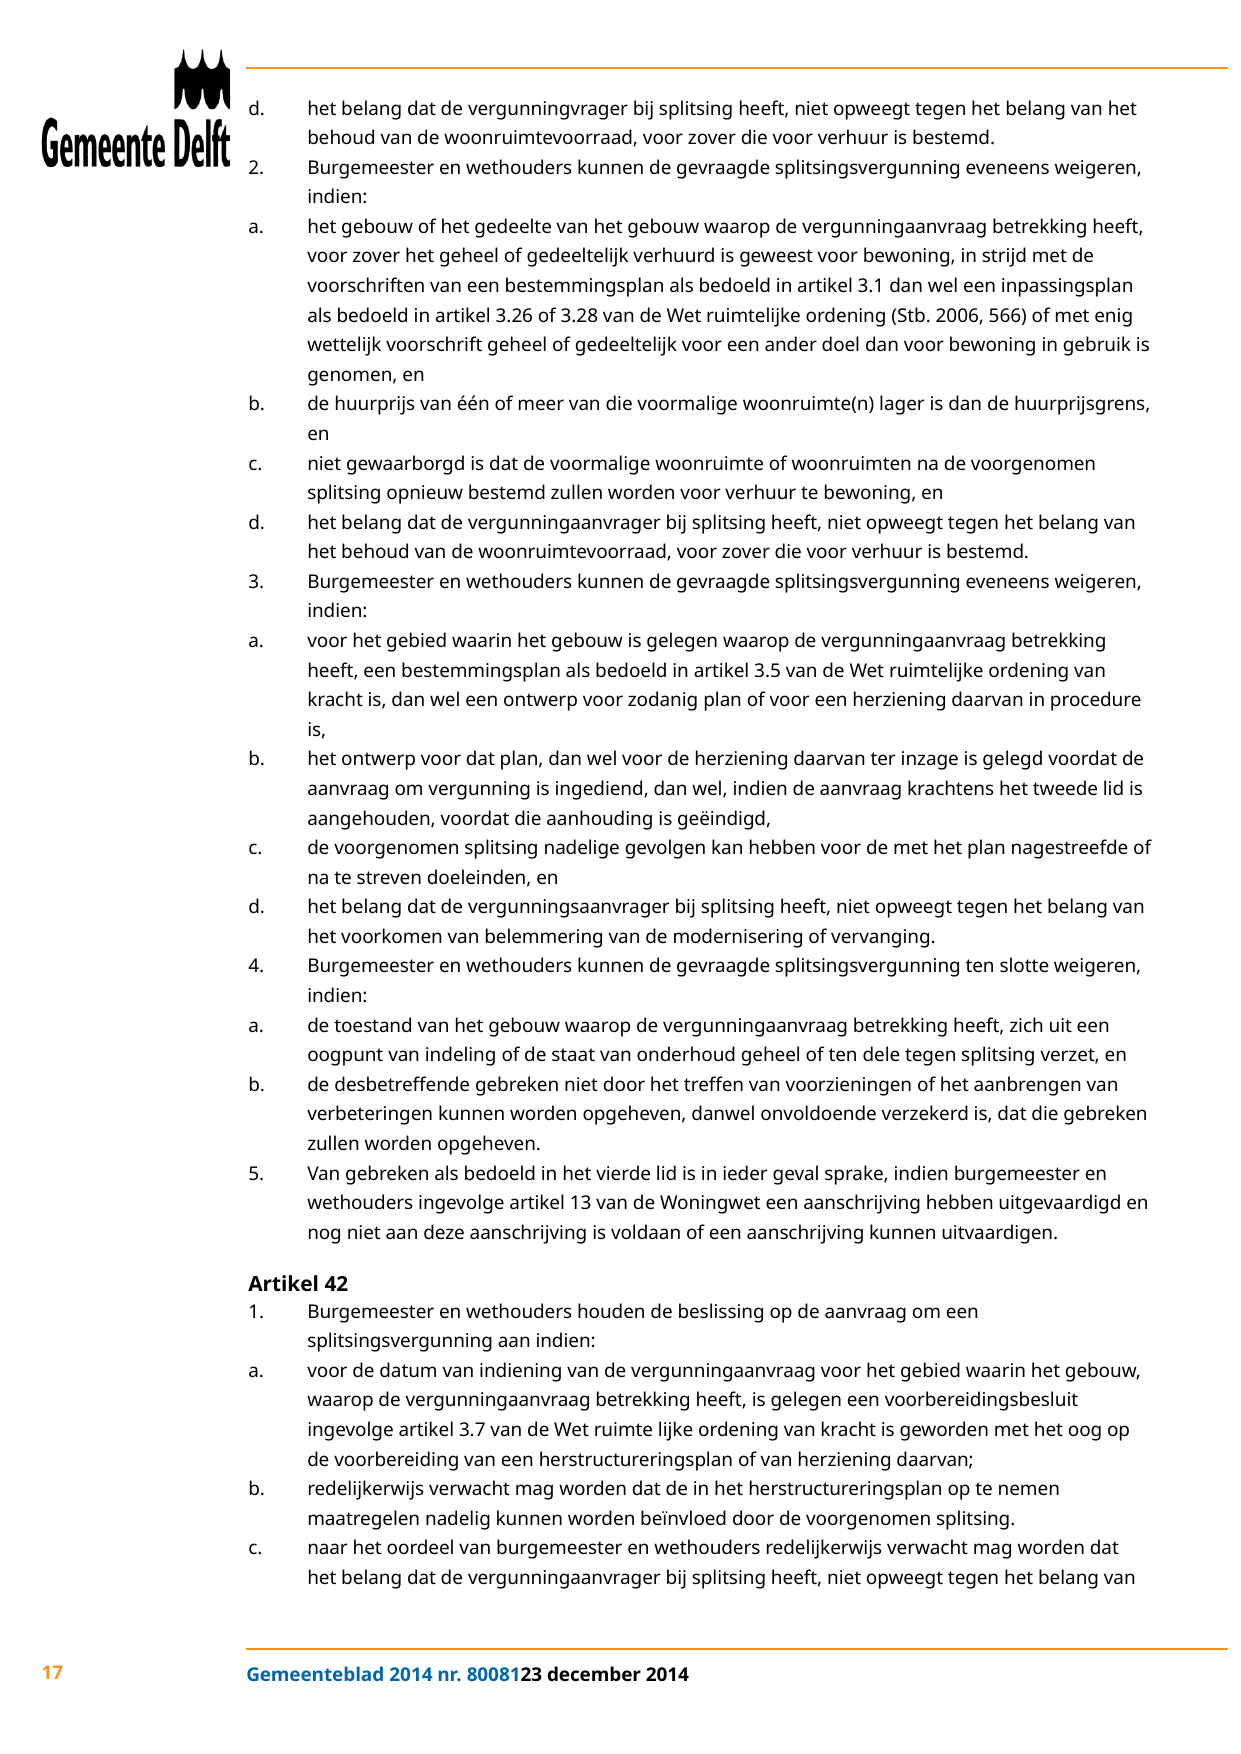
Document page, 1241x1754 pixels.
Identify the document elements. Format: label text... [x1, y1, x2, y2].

list voor het gebied waarin het gebouw is gelegen waarop de vergunningaanvraag betrekking heeft, een bestemmingsplan als bedoeld in artikel 3.5 van de Wet ruimtelijke ordening van kracht is, dan wel een ontwerp voor zodanig plan of voor een herziening daarvan in procedure is, [248, 627, 1152, 742]
list Van gebreken als bedoeld in het vierde lid is in ieder geval sprake, indien burgemeester en wethouders ingevolge artikel 13 van de Woningwet een aanschrijving hebben uitgevaardigd en nog niet aan deze aanschrijving is voldaan of een aanschrijving kunnen uitvaardigen. [248, 1160, 1152, 1245]
list de toestand van het gebouw waarop de vergunningaanvraag betrekking heeft, zich uit een oogpunt van indeling of de staat van onderhoud geheel of ten dele tegen splitsing verzet, en [248, 1012, 1152, 1067]
picture [41, 47, 231, 172]
list voor de datum van indiening van de vergunningaanvraag voor het gebied waarin het gebouw, waarop de vergunningaanvraag betrekking heeft, is gelegen een voorbereidingsbesluit ingevolge artikel 3.7 van de Wet ruimte lijke ordening van kracht is geworden met het oog op de voorbereiding van een herstructureringsplan of van herziening daarvan; [248, 1357, 1152, 1471]
list naar het oordeel van burgemeester en wethouders redelijkerwijs verwacht mag worden dat het belang dat de vergunningaanvrager bij splitsing heeft, niet opweegt tegen het belang van [248, 1534, 1152, 1590]
list het belang dat de vergunningvrager bij splitsing heeft, niet opweegt tegen het belang van het behoud van de woonruimtevoorraad, voor zover die voor verhuur is bestemd. [248, 95, 1152, 150]
list Burgemeester en wethouders kunnen de gevraagde splitsingsvergunning eveneens weigeren, indien: [248, 154, 1152, 209]
list het belang dat de vergunningsaanvrager bij splitsing heeft, niet opweegt tegen het belang van het voorkomen van belemmering van de modernisering of vervanging. [248, 893, 1152, 949]
list Burgemeester en wethouders houden de beslissing op de aanvraag om een splitsingsvergunning aan indien: [248, 1298, 1152, 1353]
list redelijkerwijs verwacht mag worden dat de in het herstructureringsplan op te nemen maatregelen nadelig kunnen worden beïnvloed door de voorgenomen splitsing. [248, 1475, 1152, 1531]
list Burgemeester en wethouders kunnen de gevraagde splitsingsvergunning eveneens weigeren, indien: [248, 568, 1152, 623]
list het belang dat de vergunningaanvrager bij splitsing heeft, niet opweegt tegen het belang van het behoud van de woonruimtevoorraad, voor zover die voor verhuur is bestemd. [248, 509, 1152, 564]
list de voorgenomen splitsing nadelige gevolgen kan hebben voor de met het plan nagestreefde of na te streven doeleinden, en [248, 834, 1152, 890]
list Burgemeester en wethouders kunnen de gevraagde splitsingsvergunning ten slotte weigeren, indien: [248, 953, 1152, 1008]
list de huurprijs van één of meer van die voormalige woonruimte(n) lager is dan de huurprijsgrens, en [248, 391, 1152, 446]
text Artikel 42 [248, 1269, 1152, 1298]
list het ontwerp voor dat plan, dan wel voor de herziening daarvan ter inzage is gelegd voordat de aanvraag om vergunning is ingediend, dan wel, indien de aanvraag krachtens het tweede lid is aangehouden, voordat die aanhouding is geëindigd, [248, 746, 1152, 831]
list de desbetreffende gebreken niet door het treffen van voorzieningen of het aanbrengen van verbeteringen kunnen worden opgeheven, danwel onvoldoende verzekerd is, dat die gebreken zullen worden opgeheven. [248, 1071, 1152, 1156]
list het gebouw of het gedeelte van het gebouw waarop de vergunningaanvraag betrekking heeft, voor zover het geheel of gedeeltelijk verhuurd is geweest voor bewoning, in strijd met de voorschriften van een bestemmingsplan als bedoeld in artikel 3.1 dan wel een inpassingsplan als bedoeld in artikel 3.26 of 3.28 van de Wet ruimtelijke ordening (Stb. 2006, 566) of met enig wettelijk voorschrift geheel of gedeeltelijk voor een ander doel dan voor bewoning in gebruik is genomen, en [248, 213, 1152, 387]
list niet gewaarborgd is dat de voormalige woonruimte of woonruimten na de voorgenomen splitsing opnieuw bestemd zullen worden voor verhuur te bewoning, en [248, 450, 1152, 505]
